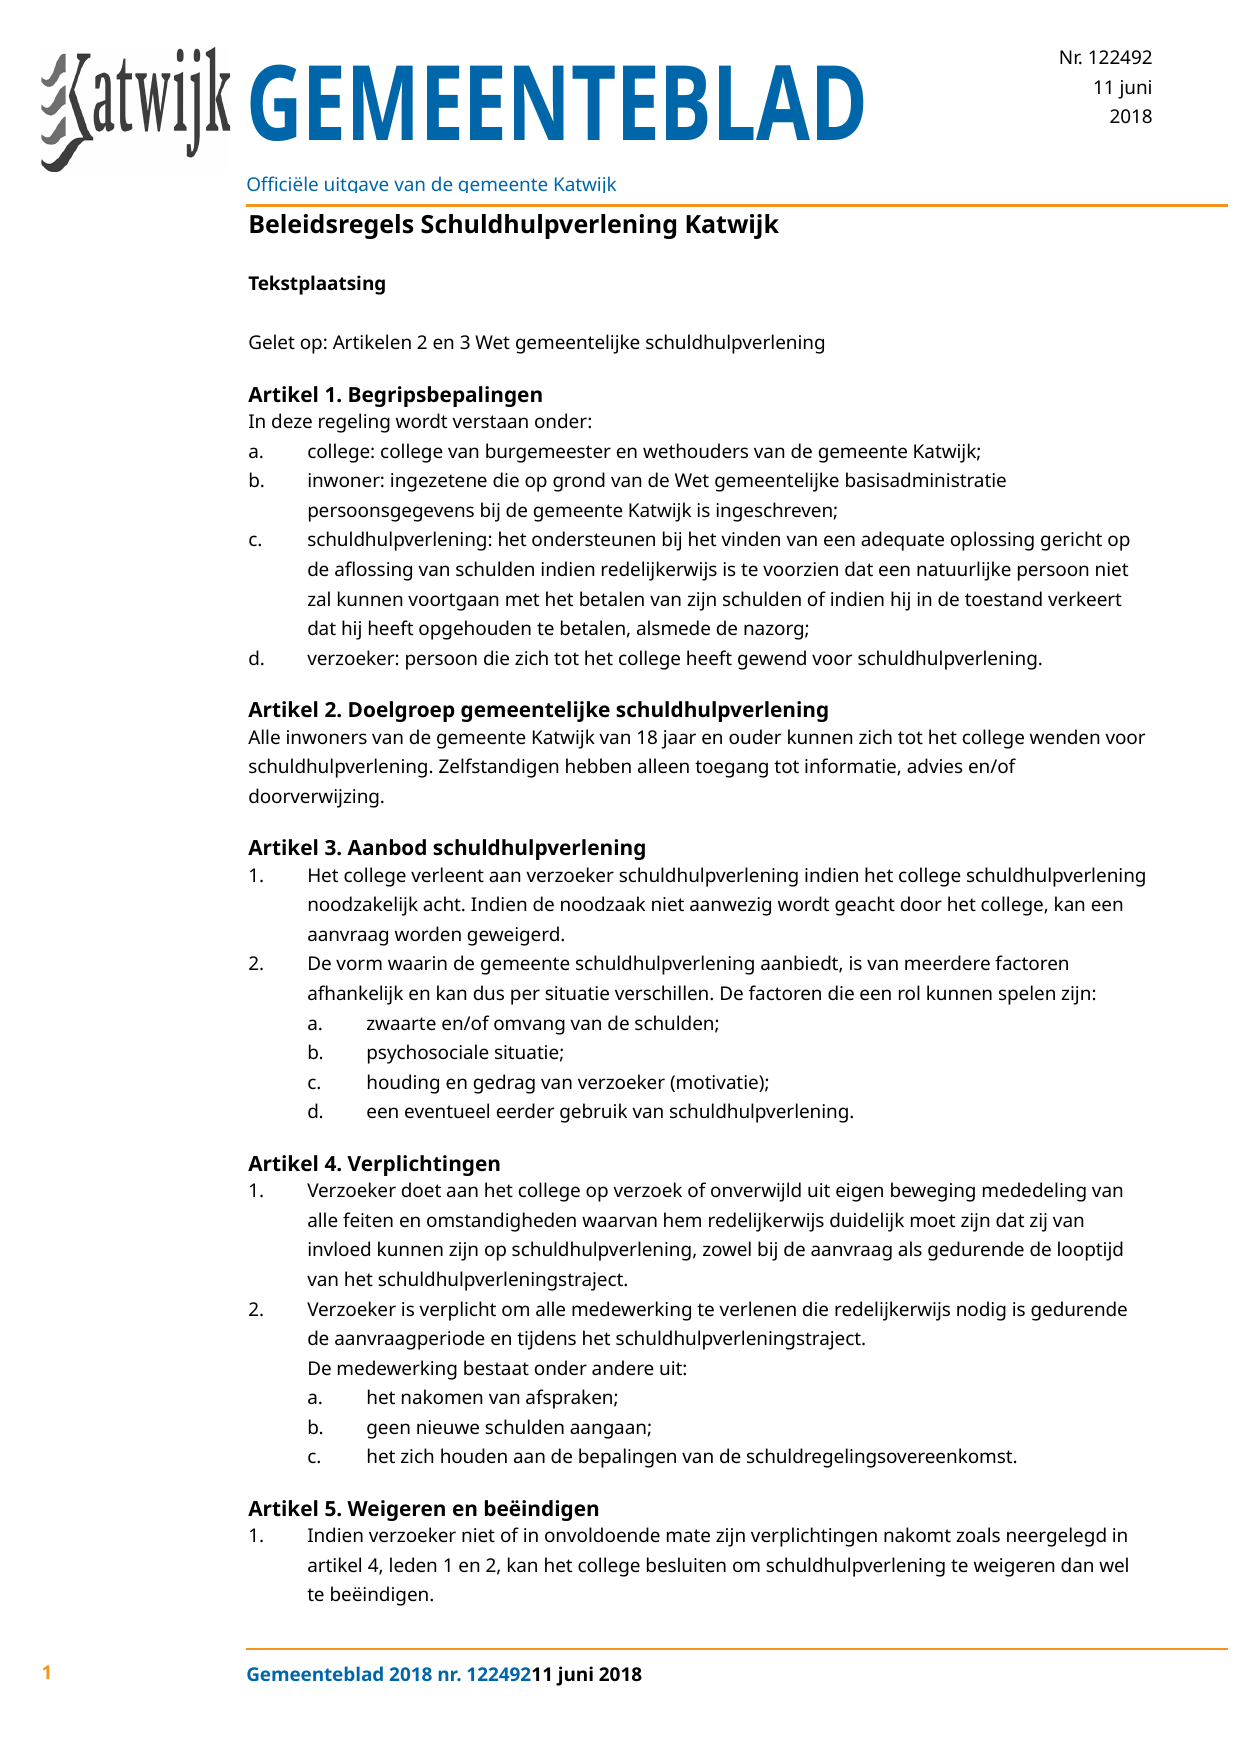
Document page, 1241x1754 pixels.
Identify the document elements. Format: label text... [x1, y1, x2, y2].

text Alle inwoners van de gemeente Katwijk van 18 jaar en ouder kunnen zich tot het college wenden voor schuldhulpverlening. Zelfstandigen hebben alleen toegang tot informatie, advies en/of doorverwijzing. [248, 724, 1152, 809]
text Artikel 4. Verplichtingen [248, 1149, 1152, 1177]
list het zich houden aan de bepalingen van de schuldregelingsovereenkomst. [307, 1444, 1152, 1469]
list psychosociale situatie; [307, 1039, 1152, 1065]
text Artikel 2. Doelgroep gemeentelijke schuldhulpverlening [248, 695, 1152, 724]
list college: college van burgemeester en wethouders van de gemeente Katwijk; [248, 438, 1152, 464]
list een eventueel eerder gebruik van schuldhulpverlening. [307, 1098, 1152, 1124]
list het nakomen van afspraken; [307, 1384, 1152, 1410]
text Artikel 3. Aanbod schuldhulpverlening [248, 833, 1152, 862]
text In deze regeling wordt verstaan onder: [248, 408, 1152, 434]
list geen nieuwe schulden aangaan; [307, 1414, 1152, 1440]
list inwoner: ingezetene die op grond van de Wet gemeentelijke basisadministratie persoonsgegevens bij de gemeente Katwijk is ingeschreven; [248, 467, 1152, 523]
list De vorm waarin de gemeente schuldhulpverlening aanbiedt, is van meerdere factoren afhankelijk en kan dus per situatie verschillen. De factoren die een rol kunnen spelen zijn: [248, 951, 1152, 1006]
text Artikel 1. Begripsbepalingen [248, 380, 1152, 408]
list zwaarte en/of omvang van de schulden; [307, 1010, 1152, 1036]
list Verzoeker is verplicht om alle medewerking te verlenen die redelijkerwijs nodig is gedurende de aanvraagperiode en tijdens het schuldhulpverleningstraject. [248, 1296, 1152, 1351]
list Het college verleent aan verzoeker schuldhulpverlening indien het college schuldhulpverlening noodzakelijk acht. Indien de noodzaak niet aanwezig wordt geacht door het college, kan een aanvraag worden geweigerd. [248, 862, 1152, 947]
list houding en gedrag van verzoeker (motivatie); [307, 1069, 1152, 1095]
list Verzoeker doet aan het college op verzoek of onverwijld uit eigen beweging mededeling van alle feiten en omstandigheden waarvan hem redelijkerwijs duidelijk moet zijn dat zij van invloed kunnen zijn op schuldhulpverlening, zowel bij de aanvraag als gedurende de looptijd van het schuldhulpverleningstraject. [248, 1177, 1152, 1292]
list Indien verzoeker niet of in onvoldoende mate zijn verplichtingen nakomt zoals neergelegd in artikel 4, leden 1 en 2, kan het college besluiten om schuldhulpverlening te weigeren dan wel te beëindigen. [248, 1522, 1152, 1607]
text Gelet op: Artikelen 2 en 3 Wet gemeentelijke schuldhulpverlening [248, 329, 1152, 355]
list verzoeker: persoon die zich tot het college heeft gewend voor schuldhulpverlening. [248, 645, 1152, 671]
text Tekstplaatsing [248, 270, 1152, 296]
list schuldhulpverlening: het ondersteunen bij het vinden van een adequate oplossing gericht op de aflossing van schulden indien redelijkerwijs is te voorzien dat een natuurlijke persoon niet zal kunnen voortgaan met het betalen van zijn schulden of indien hij in de toestand verkeert dat hij heeft opgehouden te betalen, alsmede de nazorg; [248, 527, 1152, 641]
text Artikel 5. Weigeren en beëindigen [248, 1494, 1152, 1522]
text Beleidsregels Schuldhulpverlening Katwijk [248, 207, 1152, 241]
picture [41, 47, 231, 172]
list De medewerking bestaat onder andere uit: [248, 1355, 1152, 1381]
